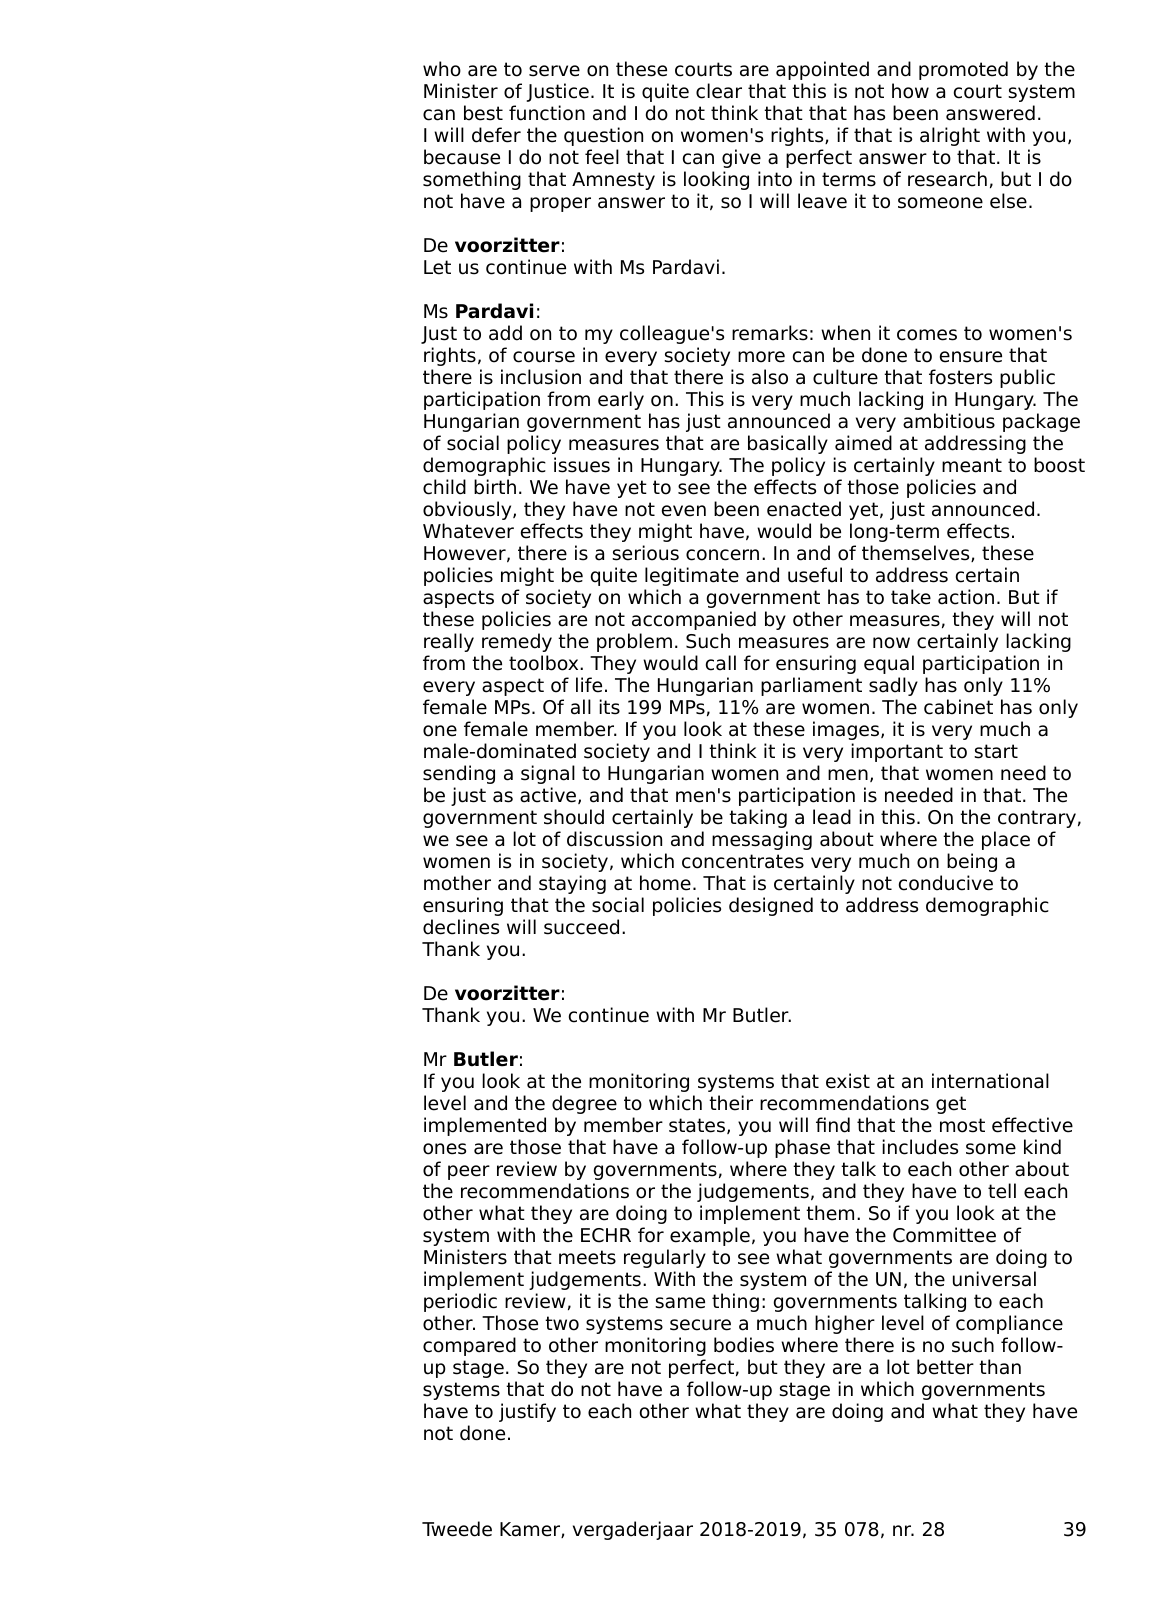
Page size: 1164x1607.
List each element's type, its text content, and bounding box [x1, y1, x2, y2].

text Ms Pardavi: [422, 301, 1087, 323]
text However, there is a serious concern. In and of themselves, these policies might be quite legitimate and useful to address certain aspects of society on which a government has to take action. But if these policies are not accompanied by other measures, they will not really remedy the problem. Such measures are now certainly lacking from the toolbox. They would call for ensuring equal participation in every aspect of life. The Hungarian parliament sadly has only 11% female MPs. Of all its 199 MPs, 11% are women. The cabinet has only one female member. If you look at these images, it is very much a male-dominated society and I think it is very important to start sending a signal to Hungarian women and men, that women need to be just as active, and that men's participation is needed in that. The government should certainly be taking a lead in this. On the contrary, we see a lot of discussion and messaging about where the place of women is in society, which concentrates very much on being a mother and staying at home. That is certainly not conducive to ensuring that the social policies designed to address demographic declines will succeed. [422, 543, 1087, 939]
text I will defer the question on women's rights, if that is alright with you, because I do not feel that I can give a perfect answer to that. It is something that Amnesty is looking into in terms of research, but I do not have a proper answer to it, so I will leave it to someone else. [422, 125, 1087, 213]
text Mr Butler: [422, 1049, 1087, 1071]
text De voorzitter: [422, 983, 1087, 1005]
text De voorzitter: [422, 235, 1087, 257]
text who are to serve on these courts are appointed and promoted by the Minister of Justice. It is quite clear that this is not how a court system can best function and I do not think that that has been answered. [422, 59, 1087, 125]
text If you look at the monitoring systems that exist at an international level and the degree to which their recommendations get implemented by member states, you will find that the most effective ones are those that have a follow-up phase that includes some kind of peer review by governments, where they talk to each other about the recommendations or the judgements, and they have to tell each other what they are doing to implement them. So if you look at the system with the ECHR for example, you have the Committee of Ministers that meets regularly to see what governments are doing to implement judgements. With the system of the UN, the universal periodic review, it is the same thing: governments talking to each other. Those two systems secure a much higher level of compliance compared to other monitoring bodies where there is no such follow-up stage. So they are not perfect, but they are a lot better than systems that do not have a follow-up stage in which governments have to justify to each other what they are doing and what they have not done. [422, 1071, 1087, 1444]
text Thank you. We continue with Mr Butler. [422, 1005, 1087, 1027]
text Thank you. [422, 939, 1087, 961]
text Just to add on to my colleague's remarks: when it comes to women's rights, of course in every society more can be done to ensure that there is inclusion and that there is also a culture that fosters public participation from early on. This is very much lacking in Hungary. The Hungarian government has just announced a very ambitious package of social policy measures that are basically aimed at addressing the demographic issues in Hungary. The policy is certainly meant to boost child birth. We have yet to see the effects of those policies and obviously, they have not even been enacted yet, just announced. Whatever effects they might have, would be long-term effects. [422, 323, 1087, 543]
text Let us continue with Ms Pardavi. [422, 257, 1087, 279]
